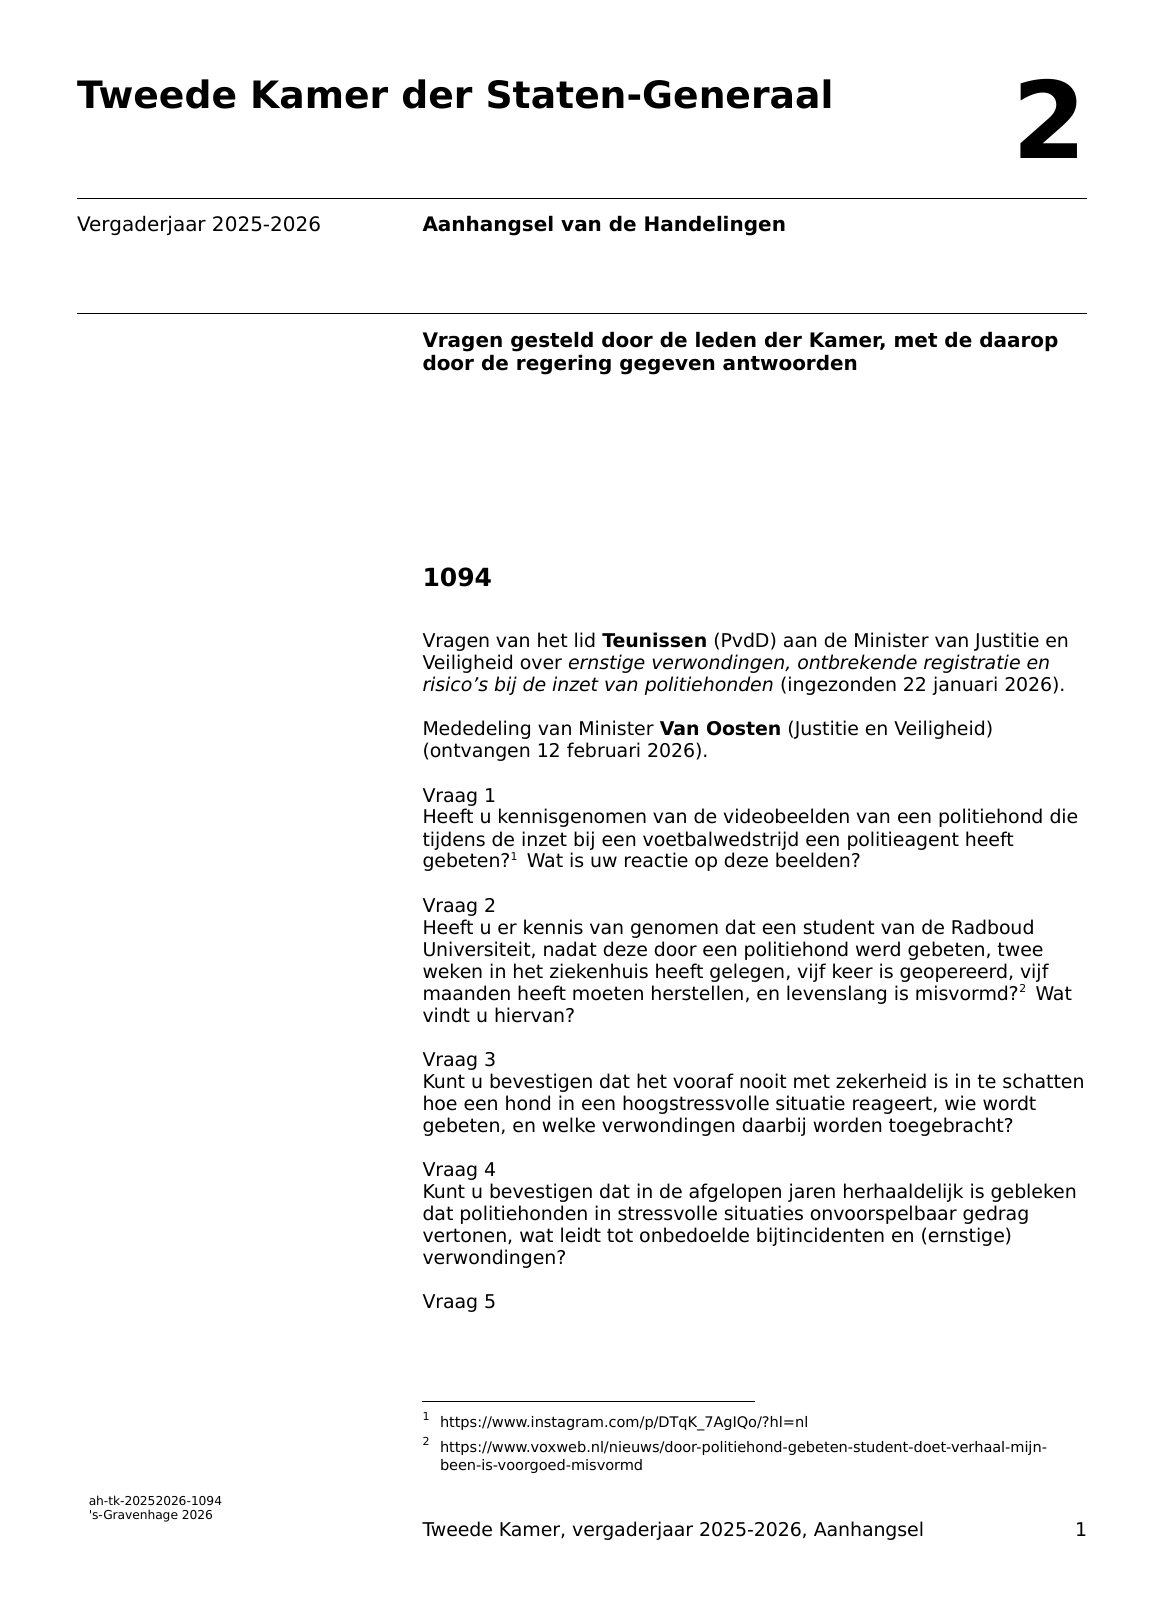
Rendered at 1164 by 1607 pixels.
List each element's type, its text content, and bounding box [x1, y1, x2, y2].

text Kunt u bevestigen dat in de afgelopen jaren herhaaldelijk is gebleken dat politiehonden in stressvolle situaties onvoorspelbaar gedrag vertonen, wat leidt tot onbedoelde bijtincidenten en (ernstige) verwondingen? [422, 1181, 1087, 1269]
text Kunt u bevestigen dat het vooraf nooit met zekerheid is in te schatten hoe een hond in een hoogstressvolle situatie reageert, wie wordt gebeten, en welke verwondingen daarbij worden toegebracht? [422, 1071, 1087, 1137]
table_cell [77, 314, 422, 375]
text Vraag 5 [422, 1291, 1087, 1313]
text Vraag 4 [422, 1159, 1087, 1181]
text Heeft u kennisgenomen van de videobeelden van een politiehond die tijdens de inzet bij een voetbalwedstrijd een politieagent heeft gebeten? Wat is uw reactie op deze beelden? [422, 806, 1087, 872]
text https://www.instagram.com/p/DTqK_7AgIQo/?hl=nl [422, 1410, 1087, 1432]
table_cell Vergaderjaar 2025-2026 [77, 199, 422, 313]
table_header Tweede Kamer der Staten-Generaal [77, 59, 886, 198]
text Vraag 3 [422, 1049, 1087, 1071]
table_cell Vragen gesteld door de leden der Kamer, met de daarop door de regering gegeven antwoorden [422, 314, 1087, 375]
text ah-tk-20252026-1094 [88, 1494, 323, 1508]
text 's-Gravenhage 2026 [88, 1508, 323, 1522]
text Heeft u er kennis van genomen dat een student van de Radboud Universiteit, nadat deze door een politiehond werd gebeten, twee weken in het ziekenhuis heeft gelegen, vijf keer is geopereerd, vijf maanden heeft moeten herstellen, en levenslang is misvormd? Wat vindt u hiervan? [422, 917, 1087, 1026]
text Vraag 1 [422, 784, 1087, 806]
text Vraag 2 [422, 894, 1087, 917]
table_cell Aanhangsel van de Handelingen [422, 199, 1087, 313]
text 1094 [422, 563, 1087, 592]
text Mededeling van Minister Van Oosten (Justitie en Veiligheid) (ontvangen 12 februari 2026). [422, 718, 1087, 762]
table_header 2 [886, 59, 1087, 198]
text Vragen van het lid Teunissen (PvdD) aan de Minister van Justitie en Veiligheid over ernstige verwondingen, ontbrekende registratie en risico’s bij de inzet van politiehonden (ingezonden 22 januari 2026). [422, 630, 1087, 696]
text https://www.voxweb.nl/nieuws/door-politiehond-gebeten-student-doet-verhaal-mijn-been-is-voorgoed-misvormd [422, 1435, 1087, 1474]
